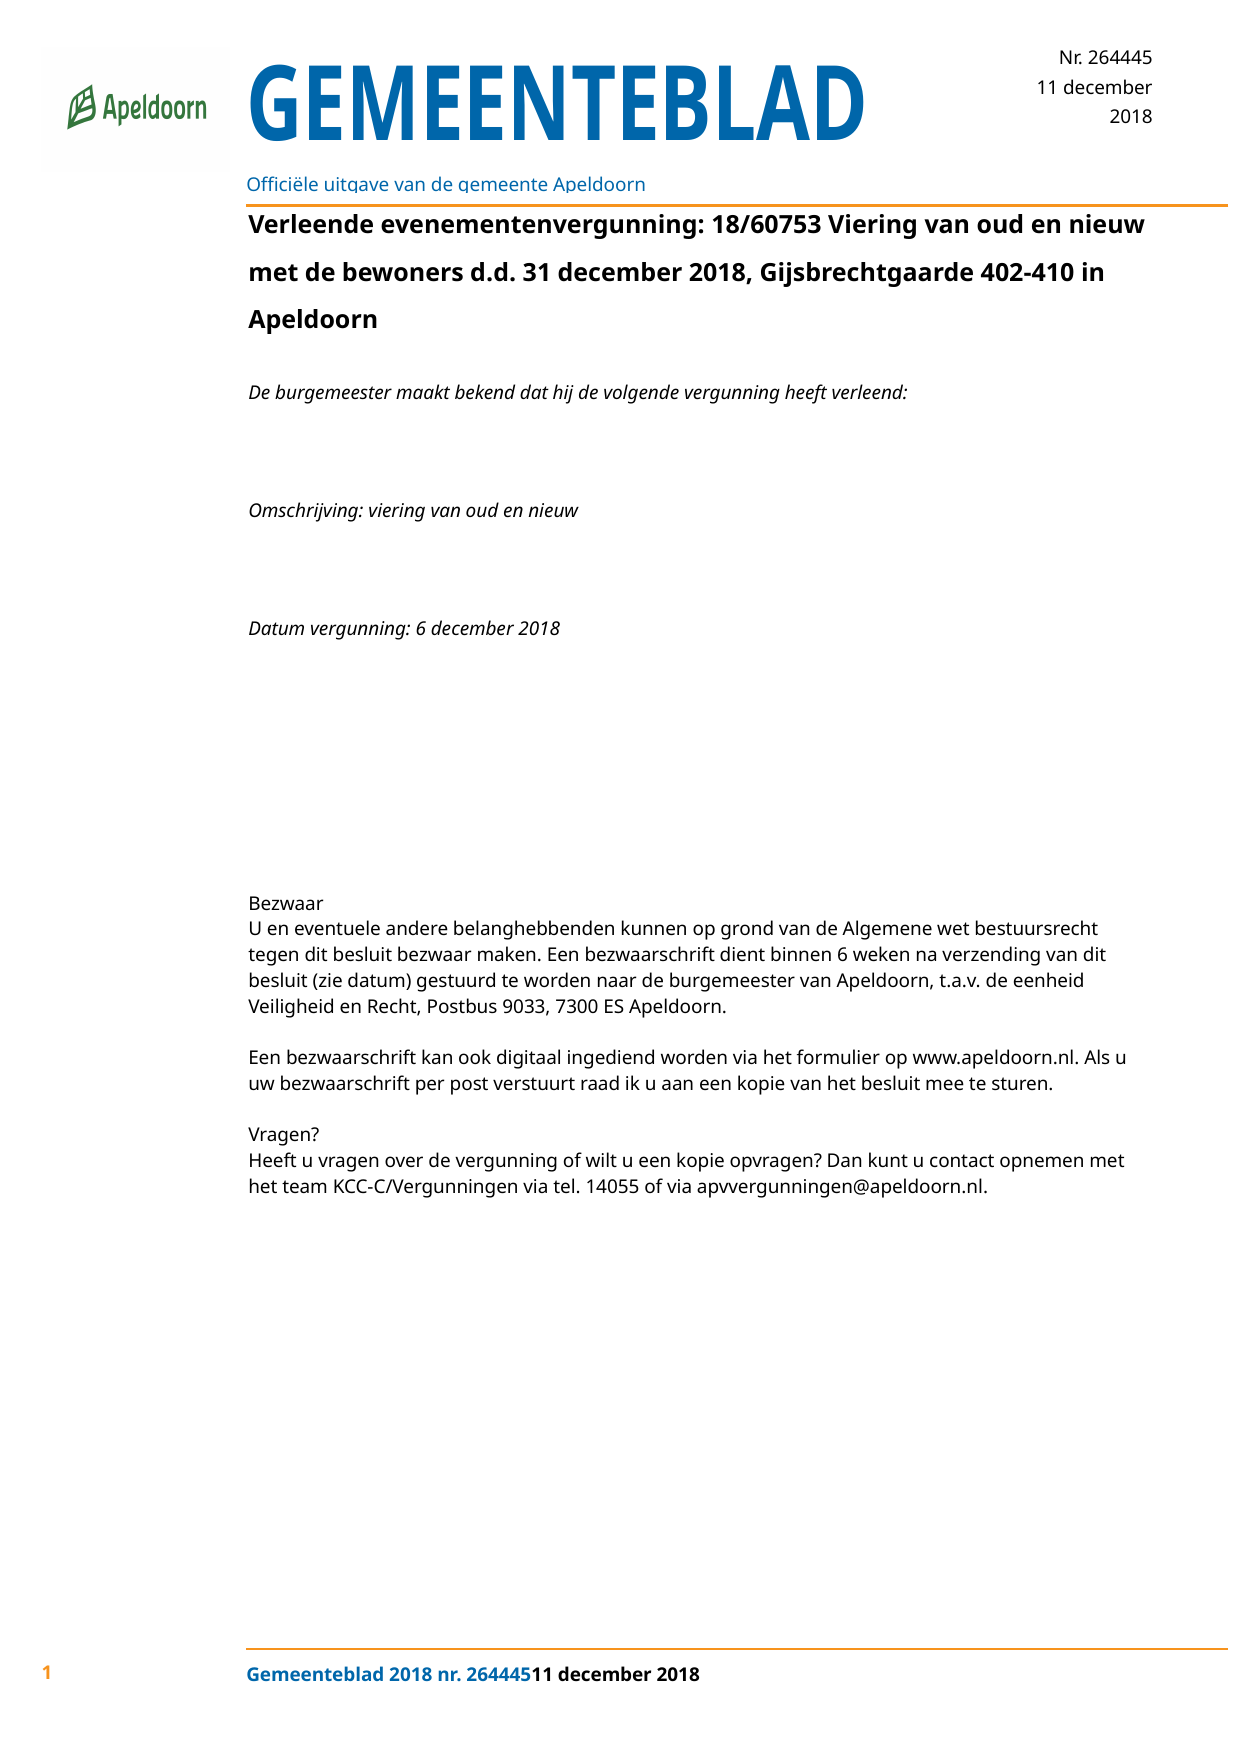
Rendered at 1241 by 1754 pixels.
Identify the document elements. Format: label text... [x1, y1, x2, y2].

text U en eventuele andere belanghebbenden kunnen op grond van de Algemene wet bestuursrecht tegen dit besluit bezwaar maken. Een bezwaarschrift dient binnen 6 weken na verzending van dit besluit (zie datum) gestuurd te worden naar de burgemeester van Apeldoorn, t.a.v. de eenheid Veiligheid en Recht, Postbus 9033, 7300 ES Apeldoorn. [248, 916, 1152, 1018]
text Datum vergunning: 6 december 2018 [248, 615, 1152, 640]
text Bezwaar [248, 890, 1152, 916]
text Vragen? [248, 1121, 1152, 1147]
text Verleende evenementenvergunning: 18/60753 Viering van oud en nieuw met de bewoners d.d. 31 december 2018, Gijsbrechtgaarde 402-410 in Apeldoorn [248, 207, 1152, 336]
text De burgemeester maakt bekend dat hij de volgende vergunning heeft verleend: [248, 379, 1152, 405]
text Heeft u vragen over de vergunning of wilt u een kopie opvragen? Dan kunt u contact opnemen met het team KCC-C/Vergunningen via tel. 14055 of via apvvergunningen@apeldoorn.nl. [248, 1147, 1152, 1199]
picture [41, 47, 231, 172]
text Een bezwaarschrift kan ook digitaal ingediend worden via het formulier op www.apeldoorn.nl. Als u uw bezwaarschrift per post verstuurt raad ik u aan een kopie van het besluit mee te sturen. [248, 1044, 1152, 1096]
text Omschrijving: viering van oud en nieuw [248, 497, 1152, 523]
